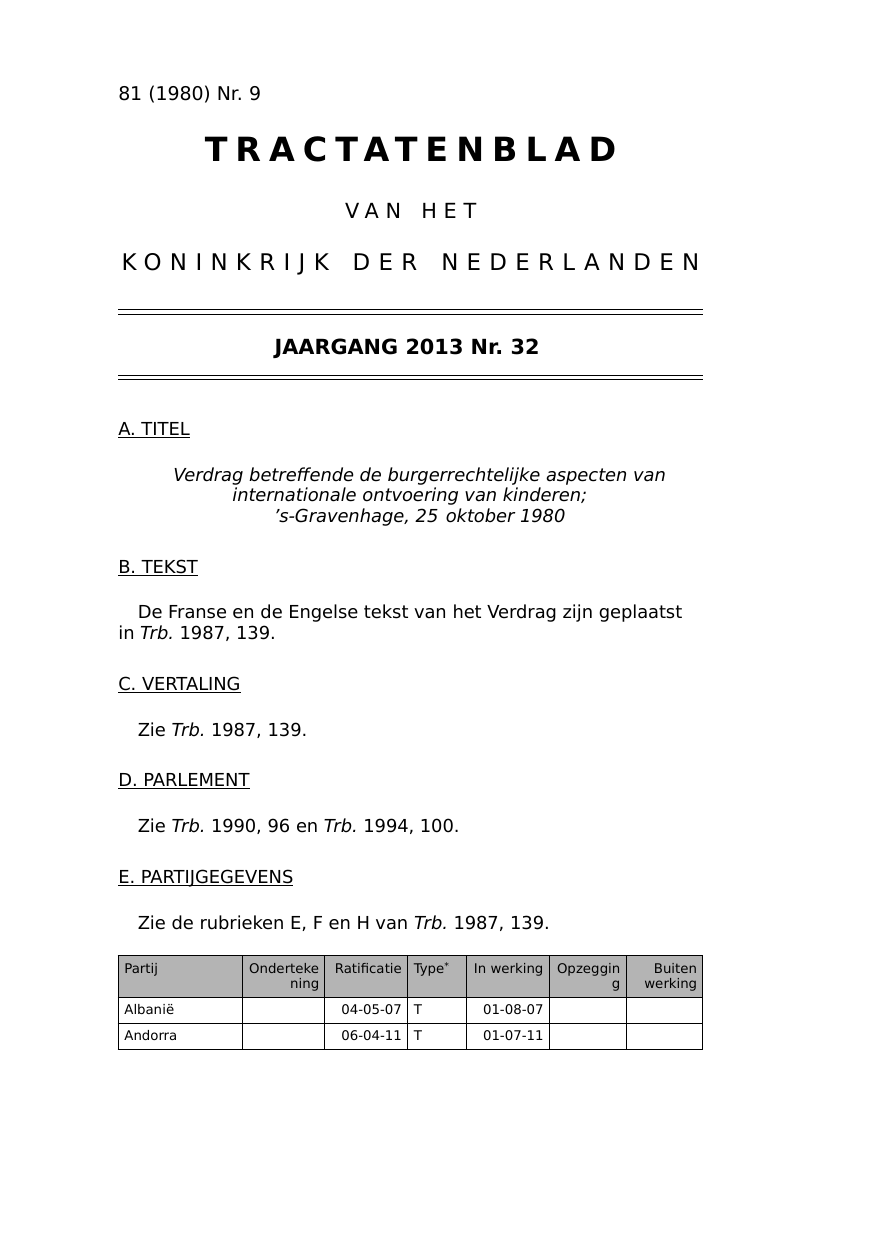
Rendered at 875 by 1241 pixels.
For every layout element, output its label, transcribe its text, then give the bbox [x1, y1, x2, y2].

table_header Opzegging [550, 956, 626, 997]
table_cell Andorra [119, 1024, 242, 1048]
table_cell [627, 1024, 702, 1048]
subtitle D. PARLEMENT [118, 770, 703, 791]
text ’s-Gravenhage, 25 oktober 1980 [118, 506, 703, 527]
text 81 (1980) Nr. 9 [118, 83, 703, 105]
table_header Ondertekening [243, 956, 324, 997]
text KONINKRIJK DER NEDERLANDEN [118, 249, 703, 276]
table_cell [550, 998, 626, 1022]
text TRACTATENBLAD [118, 130, 703, 169]
table_cell T [408, 998, 466, 1022]
table_header Ratificatie [325, 956, 407, 997]
table_cell 01-08-07 [467, 998, 549, 1022]
table_cell [550, 1024, 626, 1048]
text De Franse en de Engelse tekst van het Verdrag zijn geplaatst in Trb. 1987, 139. [118, 602, 703, 644]
table_cell [243, 1024, 324, 1048]
table_cell 06-04-11 [325, 1024, 407, 1048]
subtitle E. PARTIJGEGEVENS [118, 867, 703, 887]
text Zie de rubrieken E, F en H van Trb. 1987, 139. [118, 912, 703, 933]
table_cell 04-05-07 [325, 998, 407, 1022]
text Zie Trb. 1990, 96 en Trb. 1994, 100. [118, 816, 703, 837]
text Verdrag betreffende de burgerrechtelijke aspecten van internationale ontvoering van kinderen; [118, 464, 703, 506]
table_cell [243, 998, 324, 1022]
subtitle C. VERTALING [118, 674, 703, 694]
subtitle B. TEKST [118, 557, 703, 577]
table_cell T [408, 1024, 466, 1048]
text VAN HET [118, 199, 703, 223]
table_cell 01-07-11 [467, 1024, 549, 1048]
table_header In werking [467, 956, 549, 997]
text JAARGANG 2013 Nr. 32 [118, 335, 703, 359]
table_cell Albanië [119, 998, 242, 1022]
text Zie Trb. 1987, 139. [118, 719, 703, 740]
table_header Partij [119, 956, 242, 997]
table_header Type* [408, 956, 466, 997]
table_header Buiten werking [627, 956, 702, 997]
table_cell [627, 998, 702, 1022]
subtitle A. TITEL [118, 419, 703, 439]
